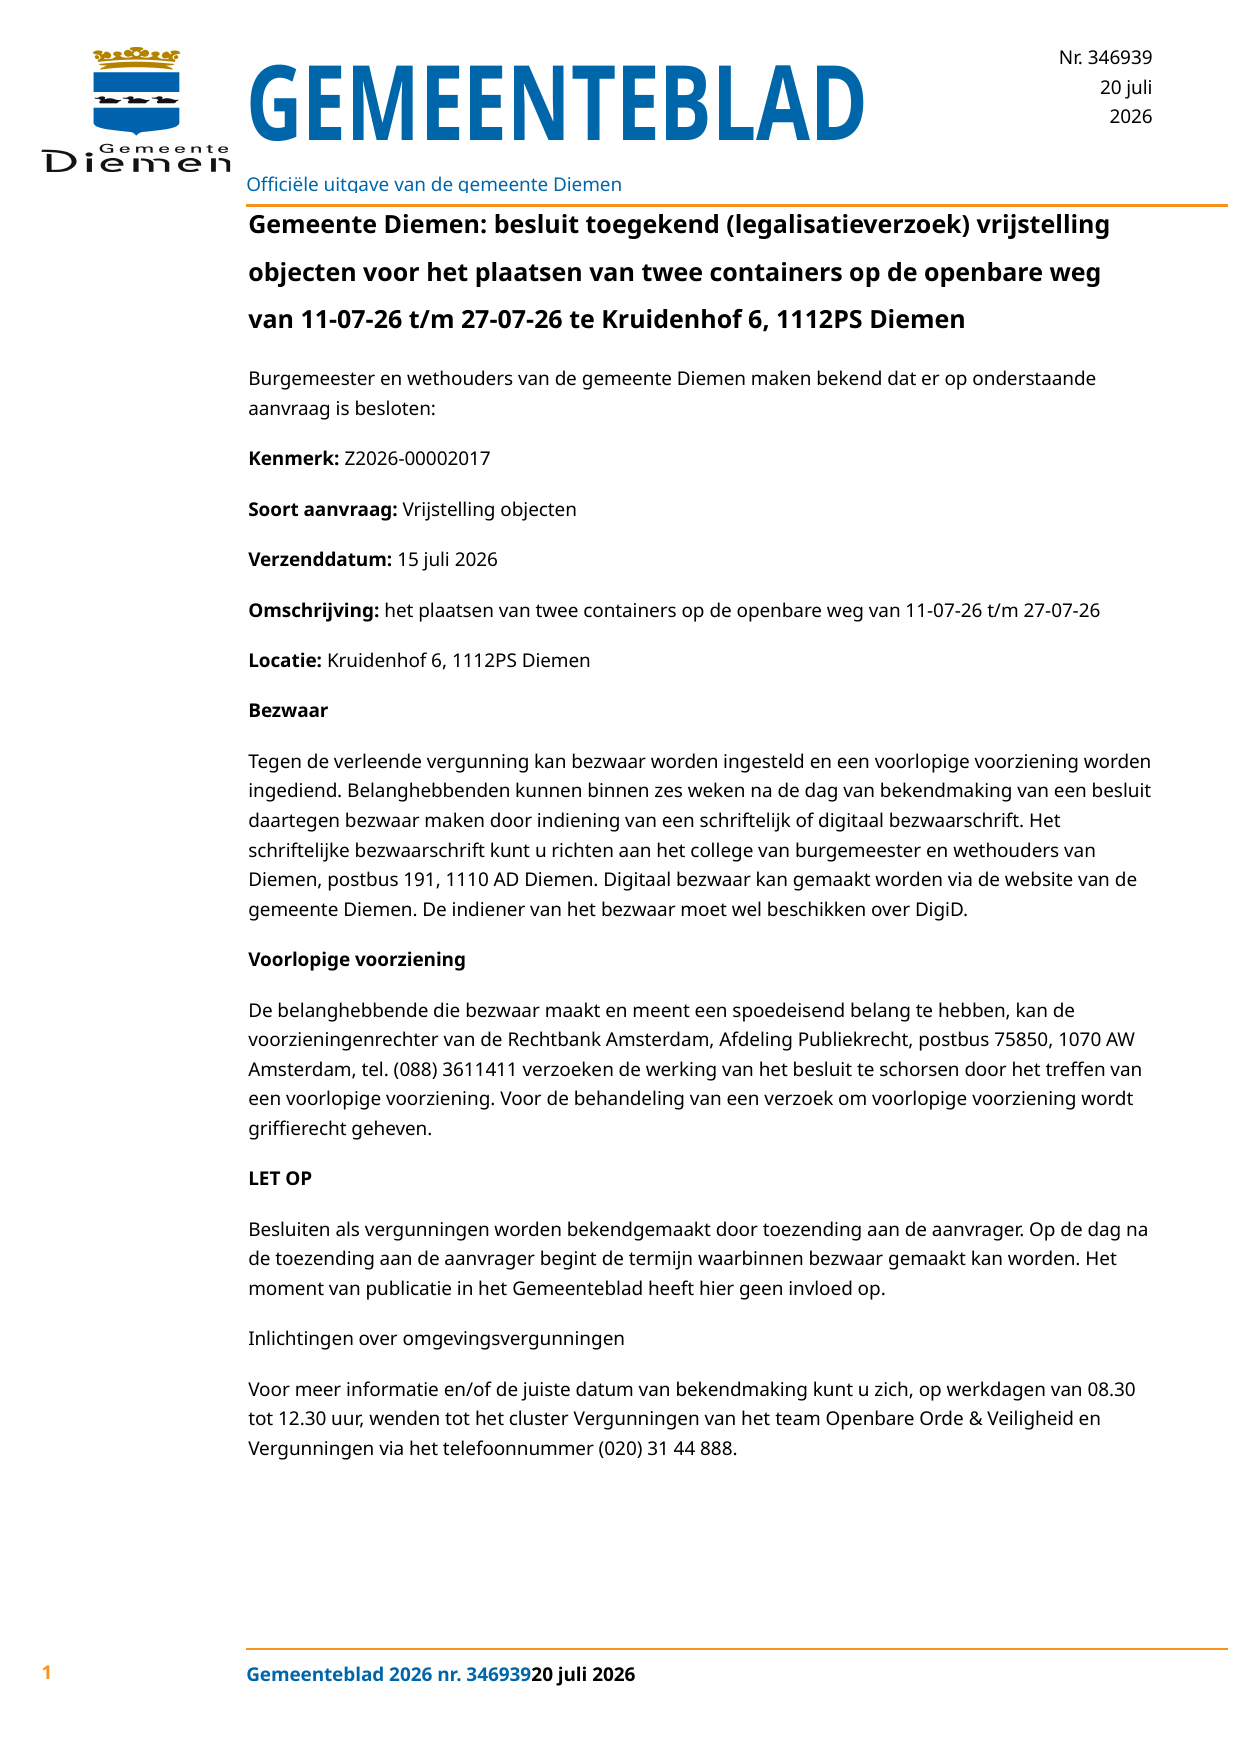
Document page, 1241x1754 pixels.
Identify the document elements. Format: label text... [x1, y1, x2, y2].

text Gemeente Diemen: besluit toegekend (legalisatieverzoek) vrijstelling objecten voor het plaatsen van twee containers op de openbare weg van 11-07-26 t/m 27-07-26 te Kruidenhof 6, 1112PS Diemen [248, 207, 1152, 336]
text Omschrijving: het plaatsen van twee containers op de openbare weg van 11-07-26 t/m 27-07-26 [248, 597, 1152, 622]
text Verzenddatum: 15 juli 2026 [248, 546, 1152, 572]
text Bezwaar [248, 698, 1152, 723]
text Voor meer informatie en/of de juiste datum van bekendmaking kunt u zich, op werkdagen van 08.30 tot 12.30 uur, wenden tot het cluster Vergunningen van het team Openbare Orde & Veiligheid en Vergunningen via het telefoonnummer (020) 31 44 888. [248, 1376, 1152, 1461]
picture [41, 47, 231, 172]
text Voorlopige voorziening [248, 946, 1152, 972]
text De belanghebbende die bezwaar maakt en meent een spoedeisend belang te hebben, kan de voorzieningenrechter van de Rechtbank Amsterdam, Afdeling Publiekrecht, postbus 75850, 1070 AW Amsterdam, tel. (088) 3611411 verzoeken de werking van het besluit te schorsen door het treffen van een voorlopige voorziening. Voor de behandeling van een verzoek om voorlopige voorziening wordt griffierecht geheven. [248, 997, 1152, 1141]
text Locatie: Kruidenhof 6, 1112PS Diemen [248, 647, 1152, 673]
text LET OP [248, 1166, 1152, 1191]
text Kenmerk: Z2026-00002017 [248, 446, 1152, 471]
text Inlichtingen over omgevingsvergunningen [248, 1326, 1152, 1351]
text Besluiten als vergunningen worden bekendgemaakt door toezending aan de aanvrager. Op de dag na de toezending aan de aanvrager begint de termijn waarbinnen bezwaar gemaakt kan worden. Het moment van publicatie in het Gemeenteblad heeft hier geen invloed op. [248, 1216, 1152, 1301]
text Burgemeester en wethouders van de gemeente Diemen maken bekend dat er op onderstaande aanvraag is besloten: [248, 366, 1152, 421]
text Tegen de verleende vergunning kan bezwaar worden ingesteld en een voorlopige voorziening worden ingediend. Belanghebbenden kunnen binnen zes weken na de dag van bekendmaking van een besluit daartegen bezwaar maken door indiening van een schriftelijk of digitaal bezwaarschrift. Het schriftelijke bezwaarschrift kunt u richten aan het college van burgemeester en wethouders van Diemen, postbus 191, 1110 AD Diemen. Digitaal bezwaar kan gemaakt worden via de website van de gemeente Diemen. De indiener van het bezwaar moet wel beschikken over DigiD. [248, 748, 1152, 922]
text Soort aanvraag: Vrijstelling objecten [248, 496, 1152, 522]
